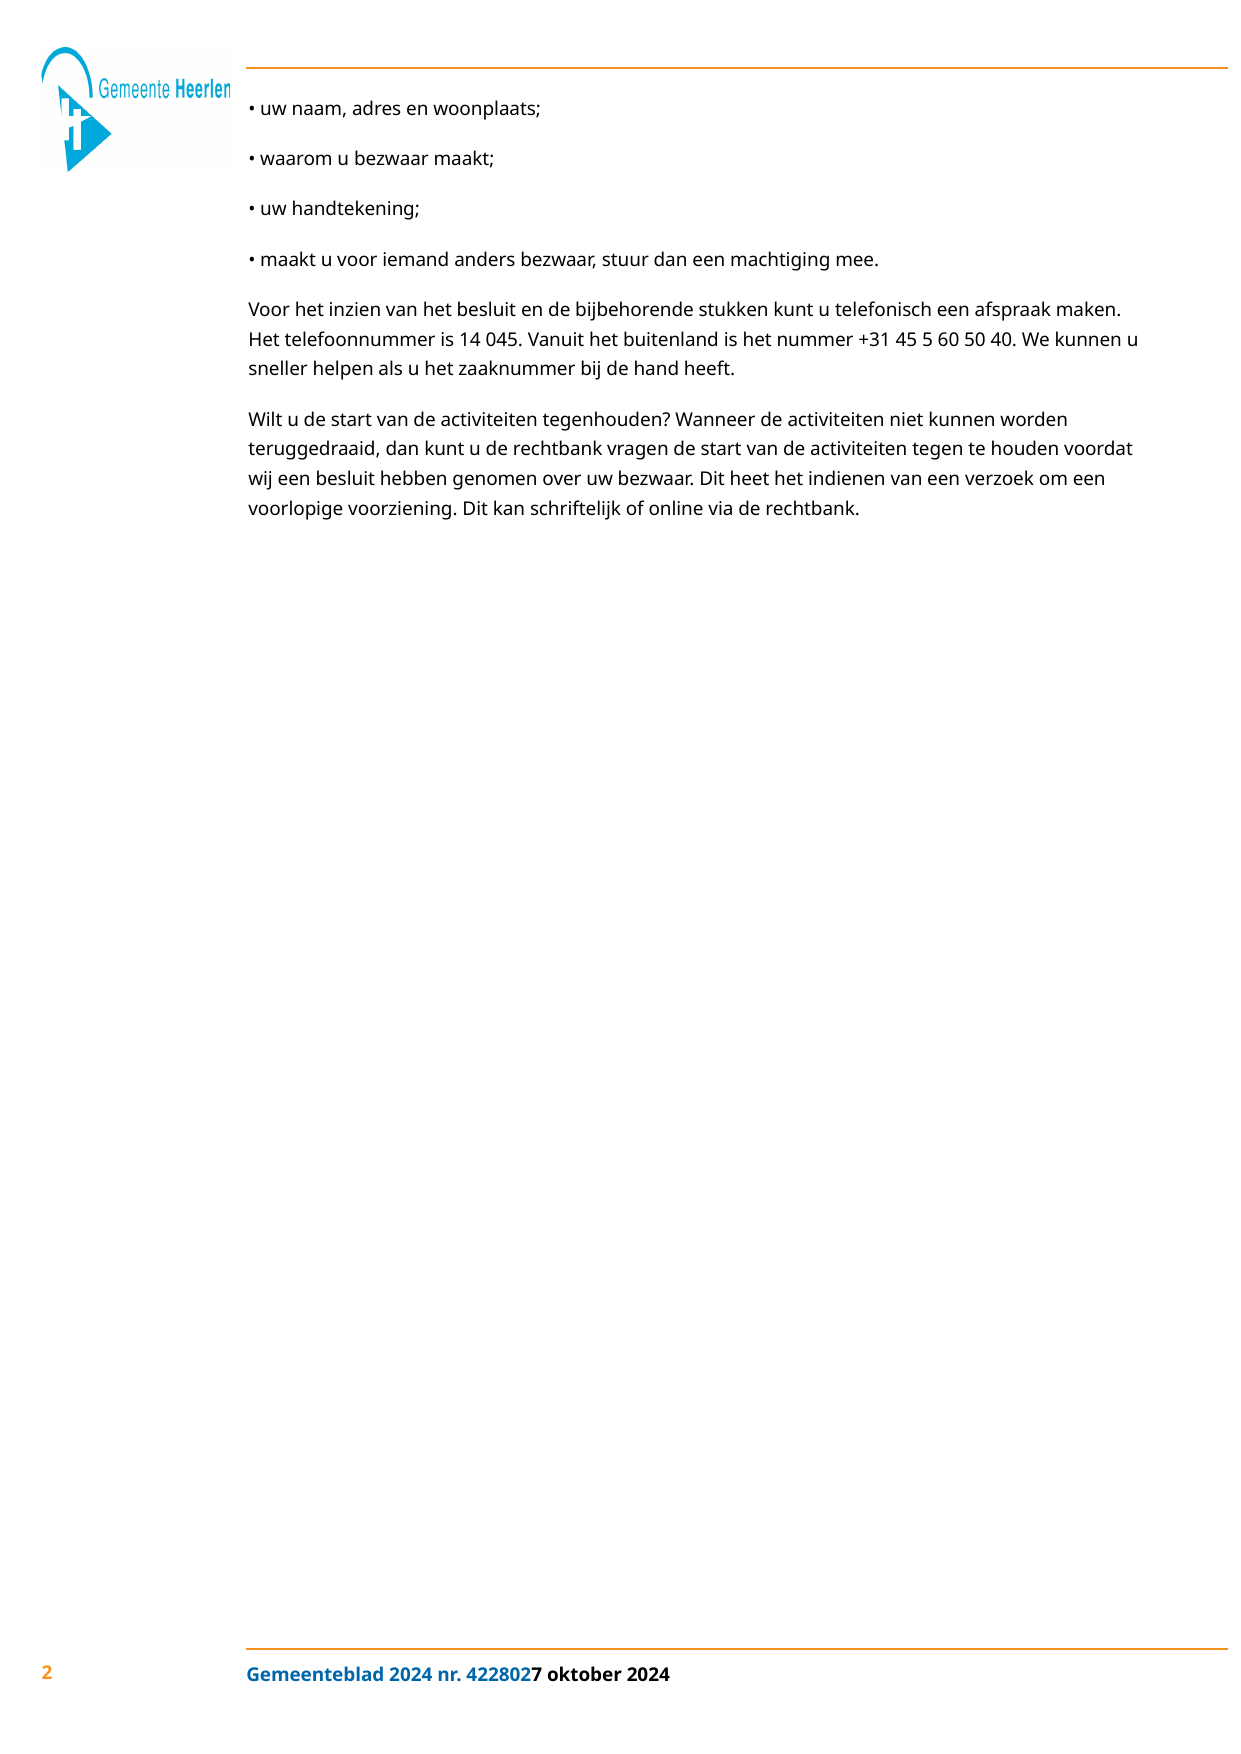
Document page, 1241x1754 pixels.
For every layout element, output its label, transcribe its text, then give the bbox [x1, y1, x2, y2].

text Voor het inzien van het besluit en de bijbehorende stukken kunt u telefonisch een afspraak maken. Het telefoonnummer is 14 045. Vanuit het buitenland is het nummer +31 45 5 60 50 40. We kunnen u sneller helpen als u het zaaknummer bij de hand heeft. [248, 296, 1152, 381]
text Wilt u de start van de activiteiten tegenhouden? Wanneer de activiteiten niet kunnen worden teruggedraaid, dan kunt u de rechtbank vragen de start van de activiteiten tegen te houden voordat wij een besluit hebben genomen over uw bezwaar. Dit heet het indienen van een verzoek om een voorlopige voorziening. Dit kan schriftelijk of online via de rechtbank. [248, 406, 1152, 521]
text • uw naam, adres en woonplaats; [248, 95, 1152, 121]
text • maakt u voor iemand anders bezwaar, stuur dan een machtiging mee. [248, 246, 1152, 272]
picture [41, 47, 59, 70]
picture [41, 47, 231, 172]
text • uw handtekening; [248, 196, 1152, 221]
text • waarom u bezwaar maakt; [248, 145, 1152, 171]
